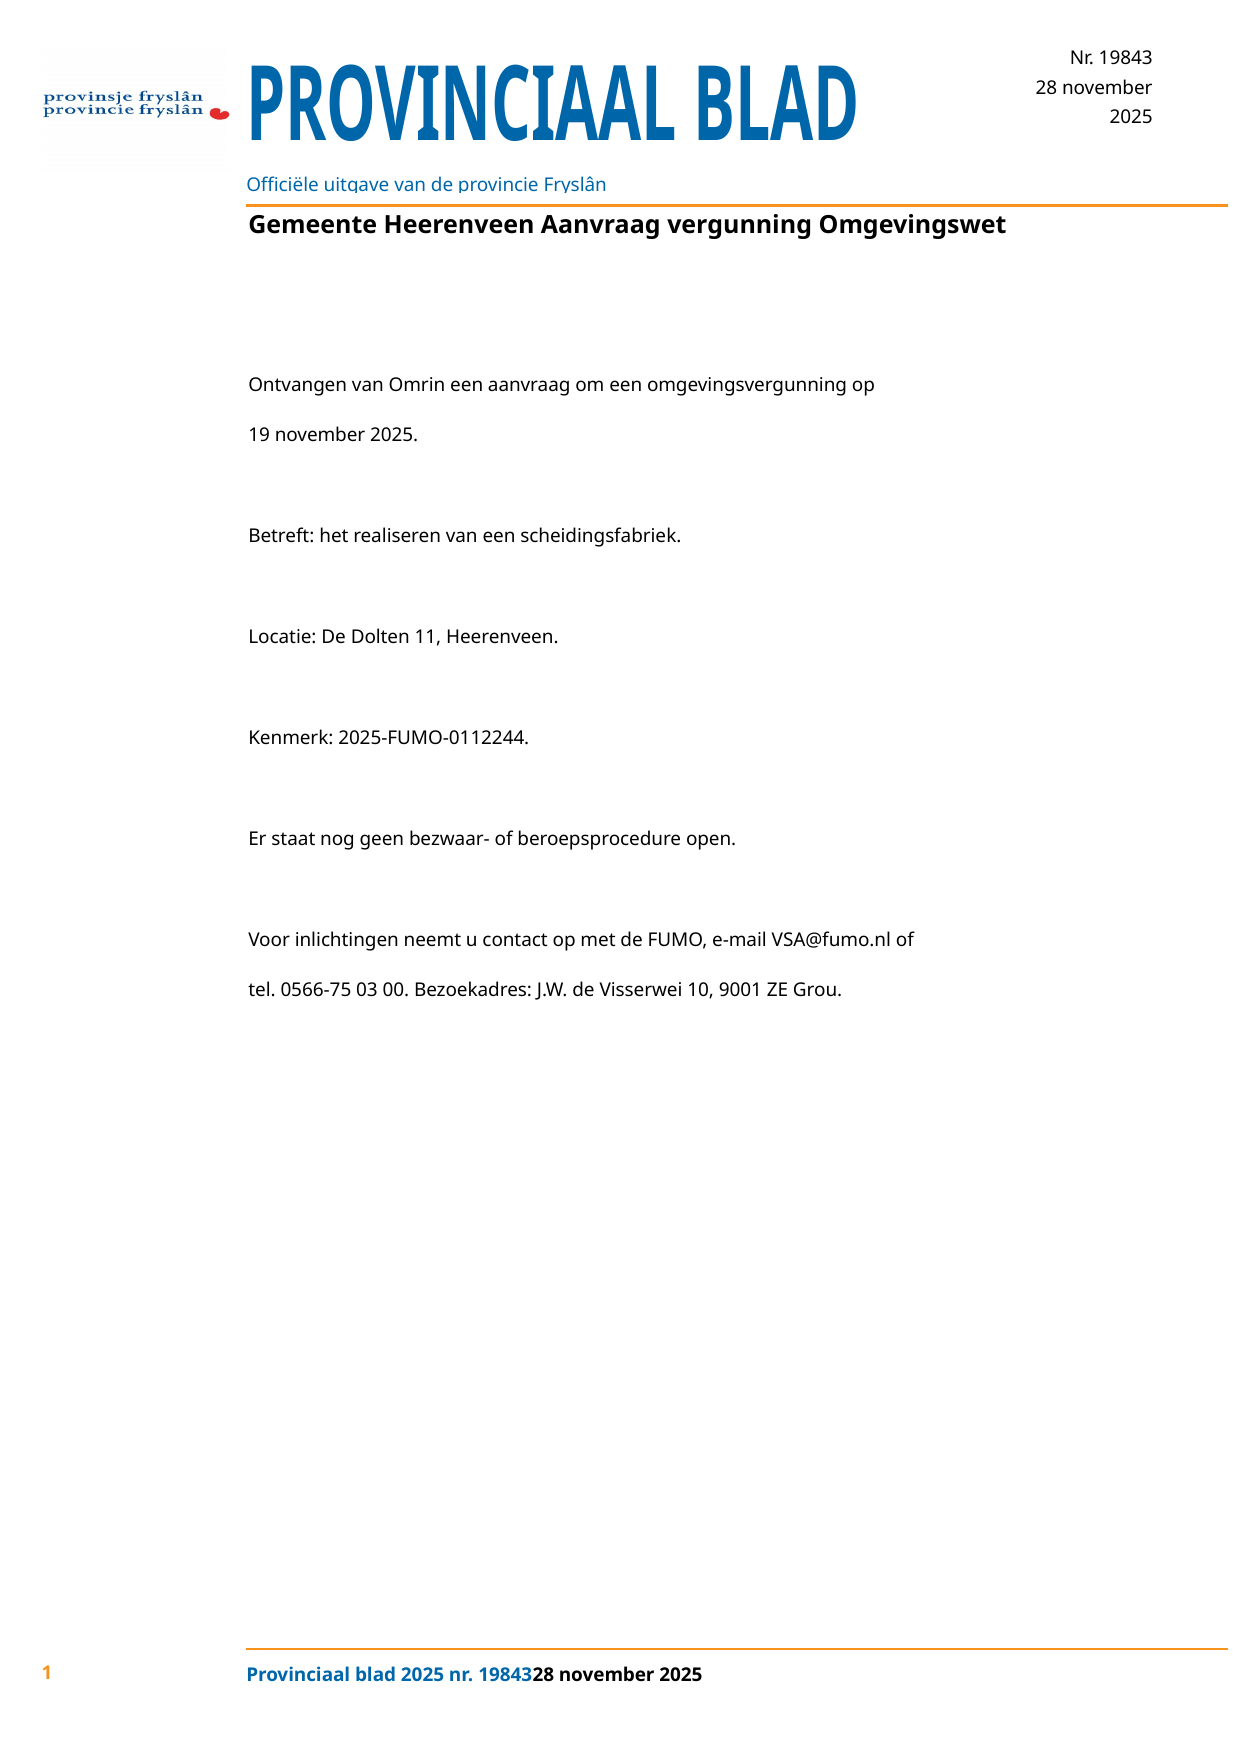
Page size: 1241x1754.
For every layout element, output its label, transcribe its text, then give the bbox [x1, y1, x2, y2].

text Kenmerk: 2025-FUMO-0112244. [248, 724, 1152, 750]
text tel. 0566-75 03 00. Bezoekadres: J.W. de Visserwei 10, 9001 ZE Grou. [248, 976, 1152, 1002]
text Betreft: het realiseren van een scheidingsfabriek. [248, 522, 1152, 548]
text Gemeente Heerenveen Aanvraag vergunning Omgevingswet [248, 207, 1152, 241]
picture [41, 47, 231, 172]
text Voor inlichtingen neemt u contact op met de FUMO, e-mail VSA@fumo.nl of [248, 926, 1152, 951]
text 19 november 2025. [248, 422, 1152, 447]
text Er staat nog geen bezwaar- of beroepsprocedure open. [248, 825, 1152, 851]
text Ontvangen van Omrin een aanvraag om een omgevingsvergunning op [248, 371, 1152, 397]
text Locatie: De Dolten 11, Heerenveen. [248, 623, 1152, 649]
